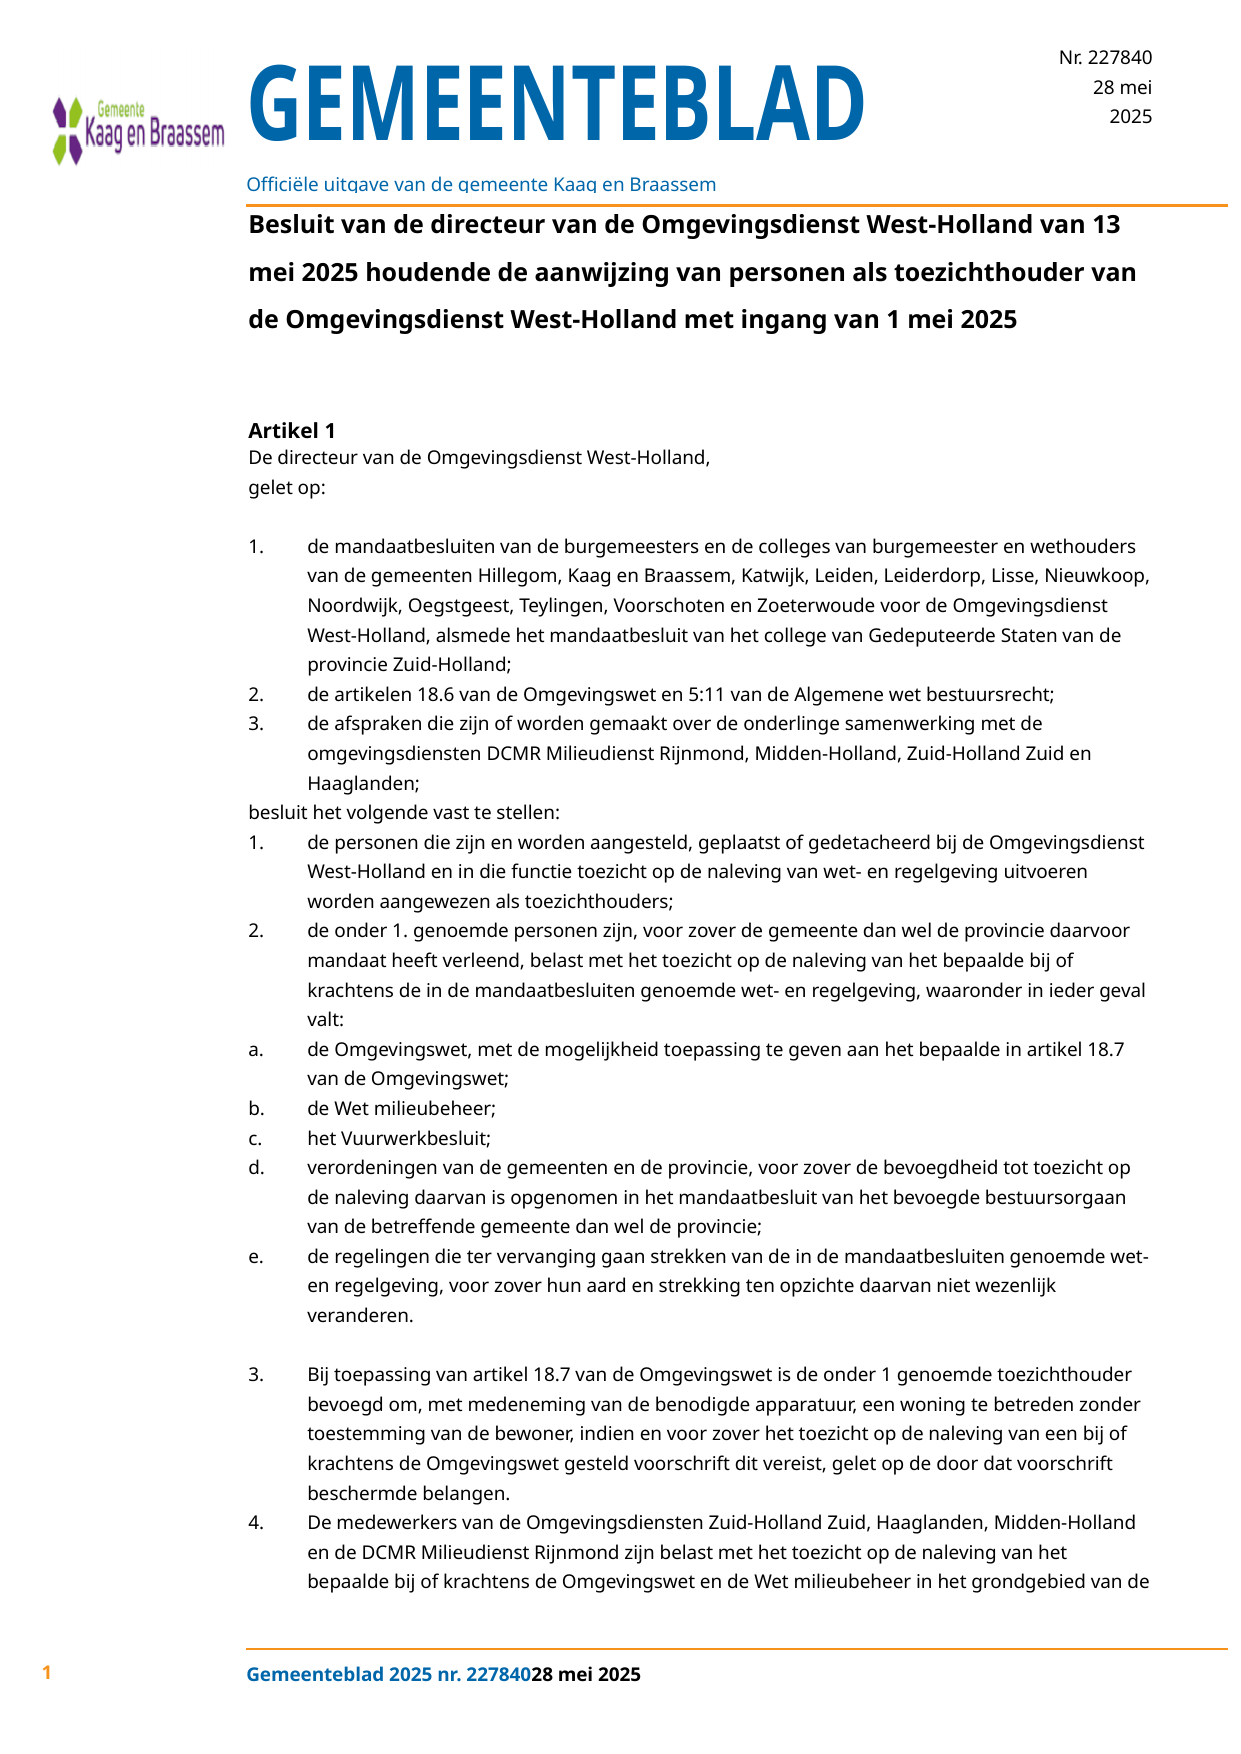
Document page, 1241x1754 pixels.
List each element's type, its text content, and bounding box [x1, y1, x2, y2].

list het Vuurwerkbesluit; [248, 1125, 1152, 1151]
list de Omgevingswet, met de mogelijkheid toepassing te geven aan het bepaalde in artikel 18.7 van de Omgevingswet; [248, 1036, 1152, 1091]
list de regelingen die ter vervanging gaan strekken van de in de mandaatbesluiten genoemde wet- en regelgeving, voor zover hun aard en strekking ten opzichte daarvan niet wezenlijk veranderen. [248, 1243, 1152, 1328]
list de artikelen 18.6 van de Omgevingswet en 5:11 van de Algemene wet bestuursrecht; [248, 681, 1152, 707]
list de mandaatbesluiten van de burgemeesters en de colleges van burgemeester en wethouders van de gemeenten Hillegom, Kaag en Braassem, Katwijk, Leiden, Leiderdorp, Lisse, Nieuwkoop, Noordwijk, Oegstgeest, Teylingen, Voorschoten en Zoeterwoude voor de Omgevingsdienst West-Holland, alsmede het mandaatbesluit van het college van Gedeputeerde Staten van de provincie Zuid-Holland; [248, 533, 1152, 677]
picture [41, 47, 231, 172]
text Besluit van de directeur van de Omgevingsdienst West-Holland van 13 mei 2025 houdende de aanwijzing van personen als toezichthouder van de Omgevingsdienst West-Holland met ingang van 1 mei 2025 [248, 207, 1152, 336]
list de Wet milieubeheer; [248, 1095, 1152, 1121]
list de onder 1. genoemde personen zijn, voor zover de gemeente dan wel de provincie daarvoor mandaat heeft verleend, belast met het toezicht op de naleving van het bepaalde bij of krachtens de in de mandaatbesluiten genoemde wet- en regelgeving, waaronder in ieder geval valt: [248, 918, 1152, 1032]
list De medewerkers van de Omgevingsdiensten Zuid-Holland Zuid, Haaglanden, Midden-Holland en de DCMR Milieudienst Rijnmond zijn belast met het toezicht op de naleving van het bepaalde bij of krachtens de Omgevingswet en de Wet milieubeheer in het grondgebied van de [248, 1509, 1152, 1594]
text De directeur van de Omgevingsdienst West-Holland, [248, 444, 1152, 470]
list de afspraken die zijn of worden gemaakt over de onderlinge samenwerking met de omgevingsdiensten DCMR Milieudienst Rijnmond, Midden-Holland, Zuid-Holland Zuid en Haaglanden; [248, 711, 1152, 796]
list Bij toepassing van artikel 18.7 van de Omgevingswet is de onder 1 genoemde toezichthouder bevoegd om, met medeneming van de benodigde apparatuur, een woning te betreden zonder toestemming van de bewoner, indien en voor zover het toezicht op de naleving van een bij of krachtens de Omgevingswet gesteld voorschrift dit vereist, gelet op de door dat voorschrift beschermde belangen. [248, 1361, 1152, 1506]
text Artikel 1 [248, 416, 1152, 444]
list de personen die zijn en worden aangesteld, geplaatst of gedetacheerd bij de Omgevingsdienst West-Holland en in die functie toezicht op de naleving van wet- en regelgeving uitvoeren worden aangewezen als toezichthouders; [248, 829, 1152, 914]
text besluit het volgende vast te stellen: [248, 799, 1152, 825]
list verordeningen van de gemeenten en de provincie, voor zover de bevoegdheid tot toezicht op de naleving daarvan is opgenomen in het mandaatbesluit van het bevoegde bestuursorgaan van de betreffende gemeente dan wel de provincie; [248, 1154, 1152, 1239]
text gelet op: [248, 474, 1152, 500]
